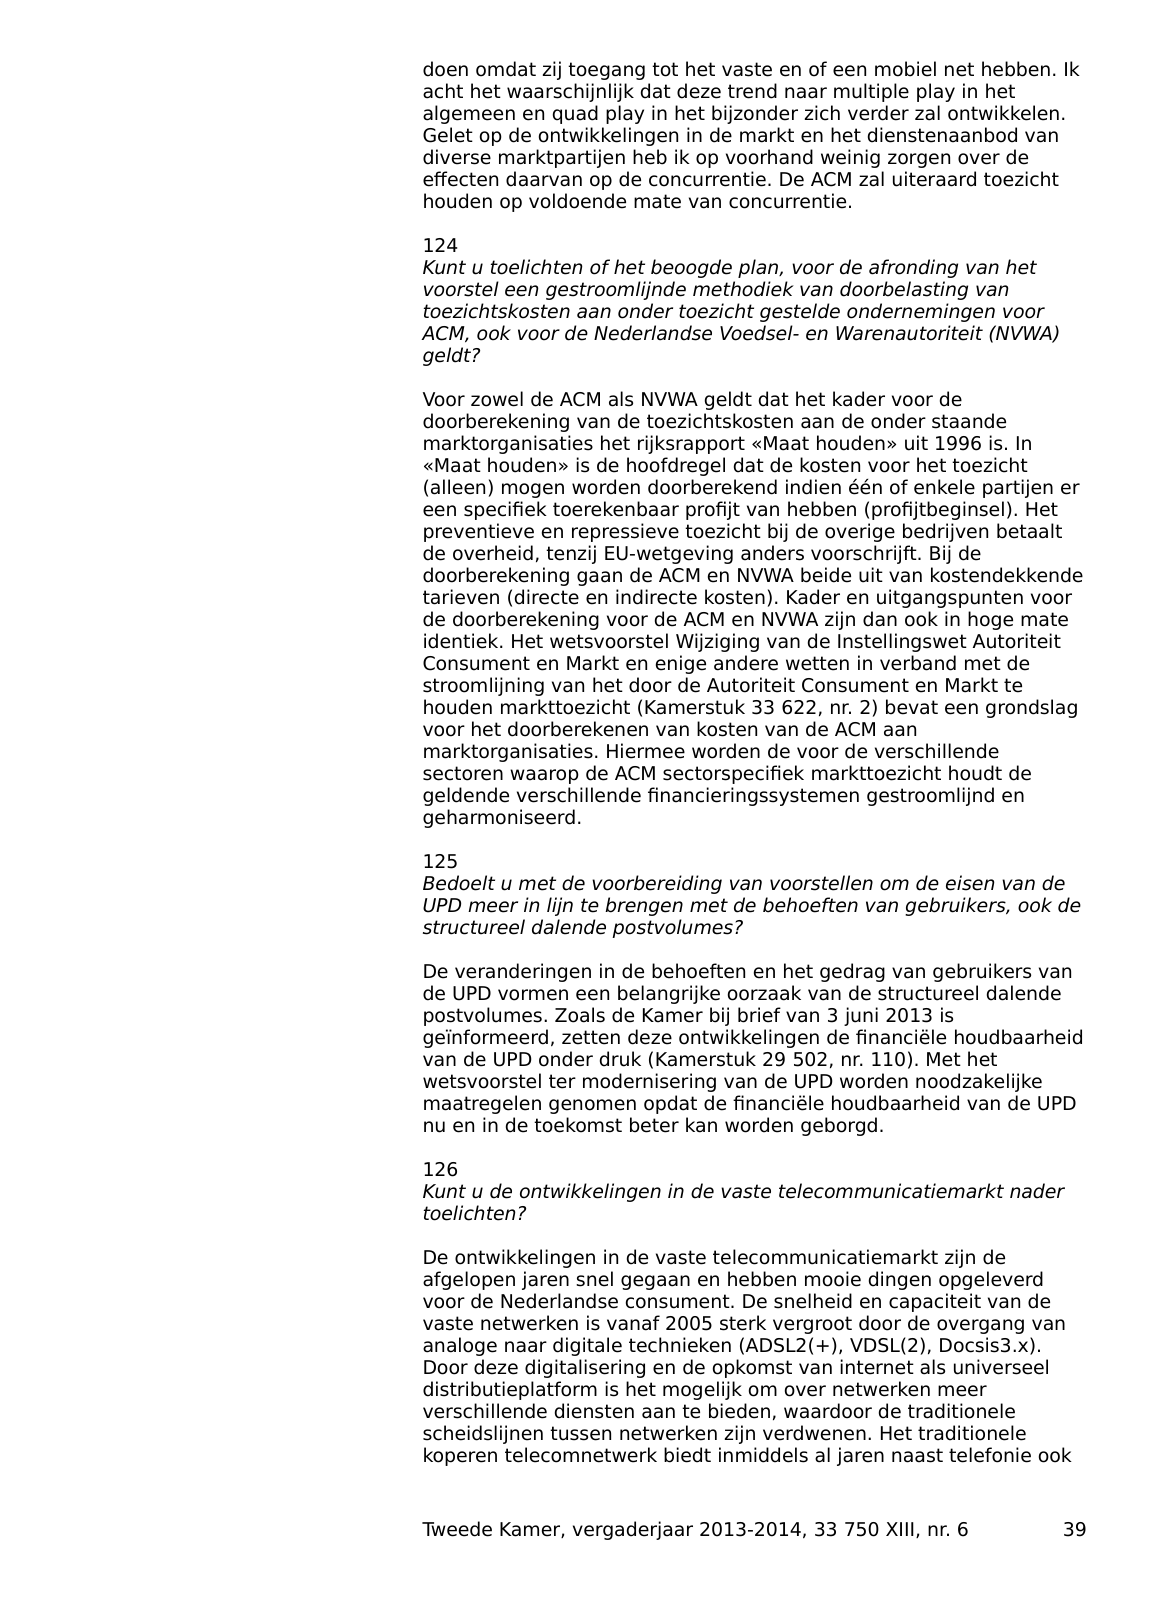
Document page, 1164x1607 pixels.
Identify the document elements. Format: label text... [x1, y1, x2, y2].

text 126 [422, 1159, 1087, 1181]
text De veranderingen in de behoeften en het gedrag van gebruikers van de UPD vormen een belangrijke oorzaak van de structureel dalende postvolumes. Zoals de Kamer bij brief van 3 juni 2013 is geïnformeerd, zetten deze ontwikkelingen de financiële houdbaarheid van de UPD onder druk (Kamerstuk 29 502, nr. 110). Met het wetsvoorstel ter modernisering van de UPD worden noodzakelijke maatregelen genomen opdat de financiële houdbaarheid van de UPD nu en in de toekomst beter kan worden geborgd. [422, 961, 1087, 1137]
text Kunt u de ontwikkelingen in de vaste telecommunicatiemarkt nader toelichten? [422, 1181, 1087, 1225]
text De ontwikkelingen in de vaste telecommunicatiemarkt zijn de afgelopen jaren snel gegaan en hebben mooie dingen opgeleverd voor de Nederlandse consument. De snelheid en capaciteit van de vaste netwerken is vanaf 2005 sterk vergroot door de overgang van analoge naar digitale technieken (ADSL2(+), VDSL(2), Docsis3.x). Door deze digitalisering en de opkomst van internet als universeel distributieplatform is het mogelijk om over netwerken meer verschillende diensten aan te bieden, waardoor de traditionele scheidslijnen tussen netwerken zijn verdwenen. Het traditionele koperen telecomnetwerk biedt inmiddels al jaren naast telefonie ook [422, 1247, 1087, 1467]
text doen omdat zij toegang tot het vaste en of een mobiel net hebben. Ik acht het waarschijnlijk dat deze trend naar multiple play in het algemeen en quad play in het bijzonder zich verder zal ontwikkelen. Gelet op de ontwikkelingen in de markt en het dienstenaanbod van diverse marktpartijen heb ik op voorhand weinig zorgen over de effecten daarvan op de concurrentie. De ACM zal uiteraard toezicht houden op voldoende mate van concurrentie. [422, 59, 1087, 213]
text Kunt u toelichten of het beoogde plan, voor de afronding van het voorstel een gestroomlijnde methodiek van doorbelasting van toezichtskosten aan onder toezicht gestelde ondernemingen voor ACM, ook voor de Nederlandse Voedsel- en Warenautoriteit (NVWA) geldt? [422, 257, 1087, 367]
text Voor zowel de ACM als NVWA geldt dat het kader voor de doorberekening van de toezichtskosten aan de onder staande marktorganisaties het rijksrapport «Maat houden» uit 1996 is. In «Maat houden» is de hoofdregel dat de kosten voor het toezicht (alleen) mogen worden doorberekend indien één of enkele partijen er een specifiek toerekenbaar profijt van hebben (profijtbeginsel). Het preventieve en repressieve toezicht bij de overige bedrijven betaalt de overheid, tenzij EU-wetgeving anders voorschrijft. Bij de doorberekening gaan de ACM en NVWA beide uit van kostendekkende tarieven (directe en indirecte kosten). Kader en uitgangspunten voor de doorberekening voor de ACM en NVWA zijn dan ook in hoge mate identiek. Het wetsvoorstel Wijziging van de Instellingswet Autoriteit Consument en Markt en enige andere wetten in verband met de stroomlijning van het door de Autoriteit Consument en Markt te houden markttoezicht (Kamerstuk 33 622, nr. 2) bevat een grondslag voor het doorberekenen van kosten van de ACM aan marktorganisaties. Hiermee worden de voor de verschillende sectoren waarop de ACM sectorspecifiek markttoezicht houdt de geldende verschillende financieringssystemen gestroomlijnd en geharmoniseerd. [422, 389, 1087, 829]
text Bedoelt u met de voorbereiding van voorstellen om de eisen van de UPD meer in lijn te brengen met de behoeften van gebruikers, ook de structureel dalende postvolumes? [422, 873, 1087, 939]
text 124 [422, 235, 1087, 257]
text 125 [422, 851, 1087, 873]
